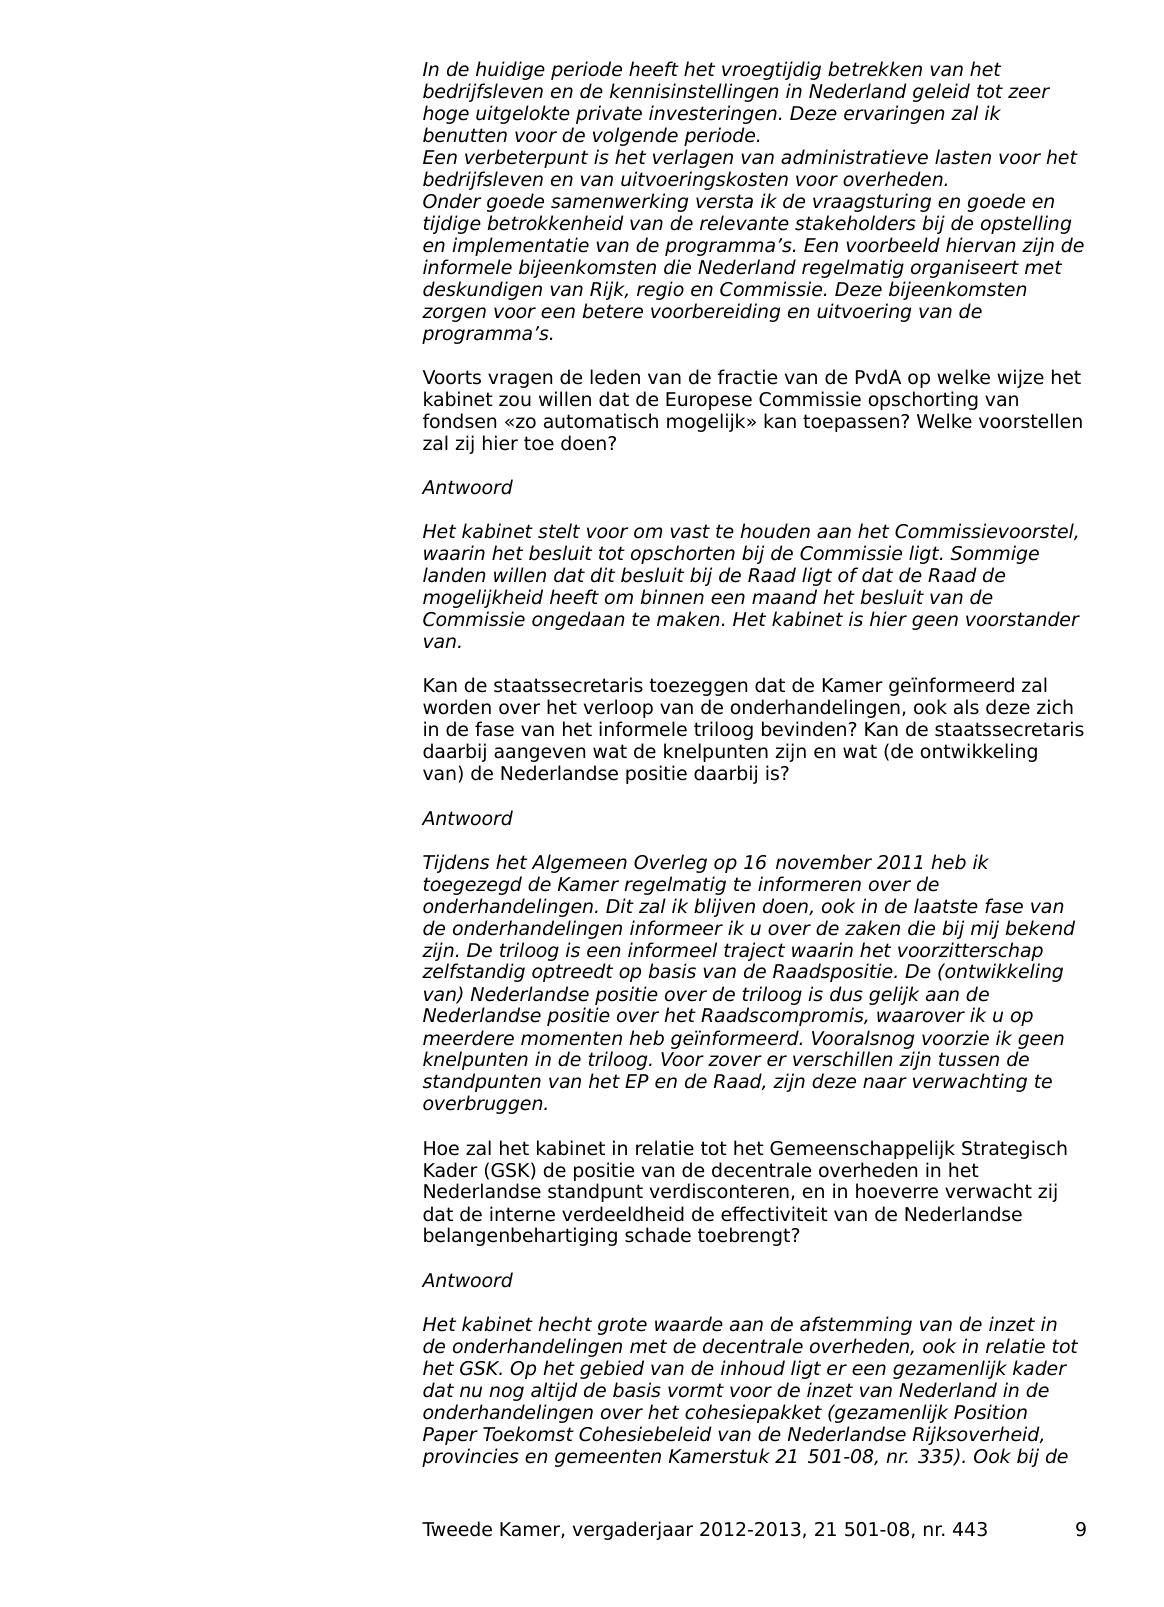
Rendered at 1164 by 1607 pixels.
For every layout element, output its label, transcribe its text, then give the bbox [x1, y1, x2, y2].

text In de huidige periode heeft het vroegtijdig betrekken van het bedrijfsleven en de kennisinstellingen in Nederland geleid tot zeer hoge uitgelokte private investeringen. Deze ervaringen zal ik benutten voor de volgende periode. [422, 59, 1087, 147]
text Het kabinet stelt voor om vast te houden aan het Commissievoorstel, waarin het besluit tot opschorten bij de Commissie ligt. Sommige landen willen dat dit besluit bij de Raad ligt of dat de Raad de mogelijkheid heeft om binnen een maand het besluit van de Commissie ongedaan te maken. Het kabinet is hier geen voorstander van. [422, 521, 1087, 653]
text Kan de staatssecretaris toezeggen dat de Kamer geïnformeerd zal worden over het verloop van de onderhandelingen, ook als deze zich in de fase van het informele triloog bevinden? Kan de staatssecretaris daarbij aangeven wat de knelpunten zijn en wat (de ontwikkeling van) de Nederlandse positie daarbij is? [422, 675, 1087, 785]
text Het kabinet hecht grote waarde aan de afstemming van de inzet in de onderhandelingen met de decentrale overheden, ook in relatie tot het GSK. Op het gebied van de inhoud ligt er een gezamenlijk kader dat nu nog altijd de basis vormt voor de inzet van Nederland in de onderhandelingen over het cohesiepakket (gezamenlijk Position Paper Toekomst Cohesiebeleid van de Nederlandse Rijksoverheid, provincies en gemeenten Kamerstuk 21 501-08, nr. 335). Ook bij de [422, 1314, 1087, 1468]
text Hoe zal het kabinet in relatie tot het Gemeenschappelijk Strategisch Kader (GSK) de positie van de decentrale overheden in het Nederlandse standpunt verdisconteren, en in hoeverre verwacht zij dat de interne verdeeldheid de effectiviteit van de Nederlandse belangenbehartiging schade toebrengt? [422, 1137, 1087, 1247]
subtitle Antwoord [422, 807, 1087, 829]
text Voorts vragen de leden van de fractie van de PvdA op welke wijze het kabinet zou willen dat de Europese Commissie opschorting van fondsen «zo automatisch mogelijk» kan toepassen? Welke voorstellen zal zij hier toe doen? [422, 367, 1087, 455]
text Onder goede samenwerking versta ik de vraagsturing en goede en tijdige betrokkenheid van de relevante stakeholders bij de opstelling en implementatie van de programma’s. Een voorbeeld hiervan zijn de informele bijeenkomsten die Nederland regelmatig organiseert met deskundigen van Rijk, regio en Commissie. Deze bijeenkomsten zorgen voor een betere voorbereiding en uitvoering van de programma’s. [422, 191, 1087, 345]
text Tijdens het Algemeen Overleg op 16 november 2011 heb ik toegezegd de Kamer regelmatig te informeren over de onderhandelingen. Dit zal ik blijven doen, ook in de laatste fase van de onderhandelingen informeer ik u over de zaken die bij mij bekend zijn. De triloog is een informeel traject waarin het voorzitterschap zelfstandig optreedt op basis van de Raadspositie. De (ontwikkeling van) Nederlandse positie over de triloog is dus gelijk aan de Nederlandse positie over het Raadscompromis, waarover ik u op meerdere momenten heb geïnformeerd. Vooralsnog voorzie ik geen knelpunten in de triloog. Voor zover er verschillen zijn tussen de standpunten van het EP en de Raad, zijn deze naar verwachting te overbruggen. [422, 852, 1087, 1115]
subtitle Antwoord [422, 1269, 1087, 1292]
subtitle Antwoord [422, 477, 1087, 499]
text Een verbeterpunt is het verlagen van administratieve lasten voor het bedrijfsleven en van uitvoeringskosten voor overheden. [422, 147, 1087, 191]
